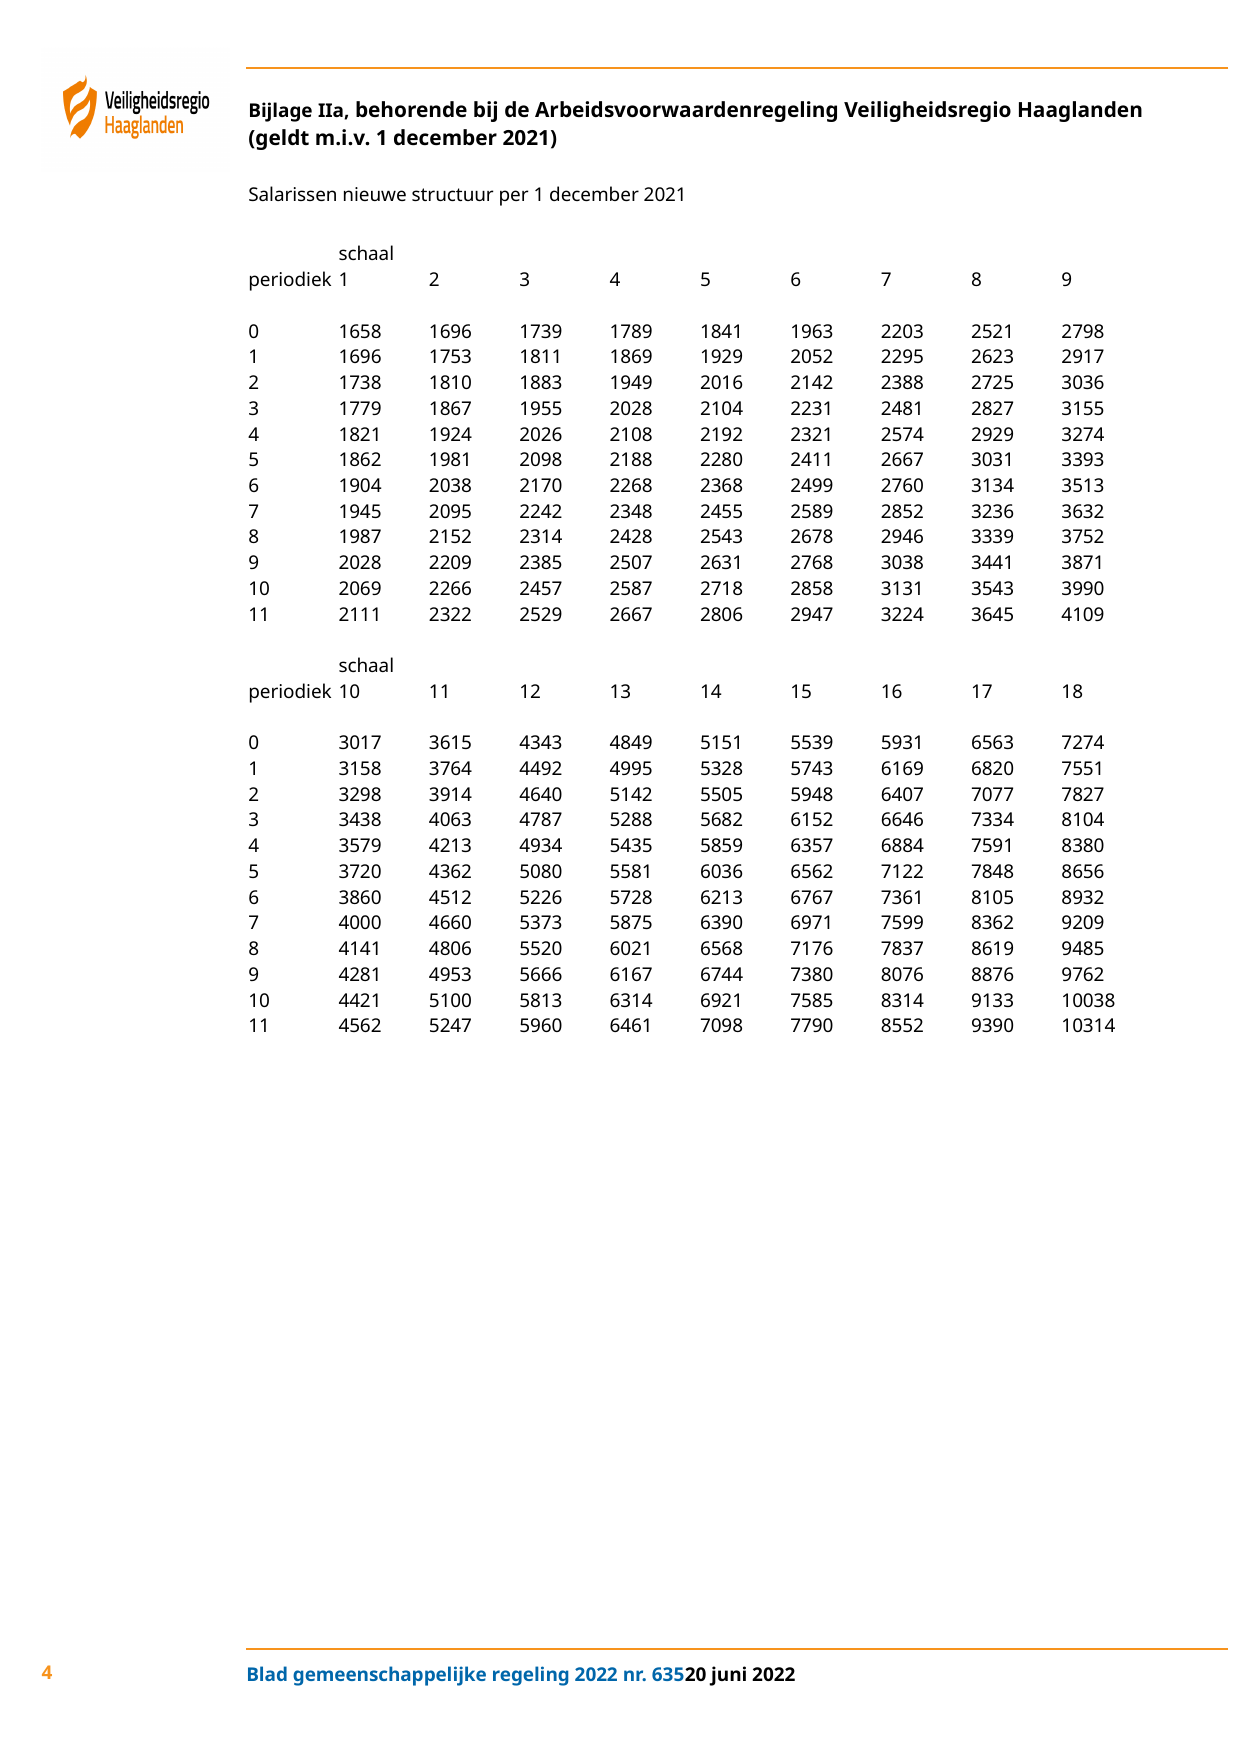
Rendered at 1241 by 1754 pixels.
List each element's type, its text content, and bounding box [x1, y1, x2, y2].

table_cell 3134 [971, 472, 1061, 498]
table_cell 1738 [338, 369, 429, 395]
table_cell 7098 [700, 1013, 790, 1038]
table_cell 9 [1061, 266, 1152, 292]
table_cell [1061, 292, 1152, 318]
table_cell [609, 704, 700, 729]
table_cell 5226 [519, 884, 609, 909]
table_cell 5666 [519, 961, 609, 987]
table_cell 2631 [700, 549, 790, 575]
picture [41, 47, 231, 172]
table_cell 4953 [429, 961, 519, 987]
table_cell 3131 [881, 575, 971, 601]
table_cell 1987 [338, 524, 429, 549]
table_cell 6820 [971, 755, 1061, 781]
text Bijlage IIa, behorende bij de Arbeidsvoorwaardenregeling Veiligheidsregio Haaglanden (geldt m.i.v. 1 december 2021) [248, 95, 1152, 152]
table_cell 7837 [881, 935, 971, 961]
table_cell 3274 [1061, 421, 1152, 446]
table_cell 3017 [338, 730, 429, 755]
table_cell 6357 [790, 833, 881, 858]
table_cell 2507 [609, 549, 700, 575]
table_cell 12 [519, 678, 609, 704]
table_cell 6568 [700, 935, 790, 961]
table_cell 3579 [338, 833, 429, 858]
table_cell 2827 [971, 395, 1061, 421]
table_cell 4640 [519, 781, 609, 807]
table_cell 6167 [609, 961, 700, 987]
table_cell 4512 [429, 884, 519, 909]
table_cell 0 [248, 730, 338, 755]
table_cell 2142 [790, 369, 881, 395]
table_cell 3752 [1061, 524, 1152, 549]
table_cell 2203 [881, 318, 971, 343]
table_cell 10 [248, 987, 338, 1012]
table_cell 17 [971, 678, 1061, 704]
table_cell 2574 [881, 421, 971, 446]
table_cell 9 [248, 961, 338, 987]
table_cell 6036 [700, 858, 790, 884]
table_cell 6169 [881, 755, 971, 781]
table_cell 9390 [971, 1013, 1061, 1038]
table_cell 6744 [700, 961, 790, 987]
table_cell [1061, 652, 1152, 678]
table_cell 8076 [881, 961, 971, 987]
table_cell [700, 704, 790, 729]
table_cell 3 [248, 807, 338, 832]
table_cell 2028 [338, 549, 429, 575]
table_cell 4343 [519, 730, 609, 755]
table_cell 2111 [338, 601, 429, 627]
table_cell 7551 [1061, 755, 1152, 781]
table_cell 7361 [881, 884, 971, 909]
table_cell 3438 [338, 807, 429, 832]
table_cell 1867 [429, 395, 519, 421]
table_cell 6767 [790, 884, 881, 909]
table_cell 2411 [790, 446, 881, 472]
table_cell 5288 [609, 807, 700, 832]
table_cell 3990 [1061, 575, 1152, 601]
table_cell [790, 627, 881, 652]
table_cell 5080 [519, 858, 609, 884]
table_cell [1061, 704, 1152, 729]
table_cell 2 [248, 369, 338, 395]
table_cell periodiek [248, 266, 338, 292]
table_cell 2667 [881, 446, 971, 472]
table_cell 10 [338, 678, 429, 704]
table_cell 10314 [1061, 1013, 1152, 1038]
table_cell 6021 [609, 935, 700, 961]
table_cell 2170 [519, 472, 609, 498]
table_cell 7790 [790, 1013, 881, 1038]
table_cell 3441 [971, 549, 1061, 575]
table_cell 8314 [881, 987, 971, 1012]
table_cell 4109 [1061, 601, 1152, 627]
table_cell 2368 [700, 472, 790, 498]
table_cell 6407 [881, 781, 971, 807]
table_cell [609, 292, 700, 318]
table_cell 4 [609, 266, 700, 292]
table_cell 1739 [519, 318, 609, 343]
table_cell 2760 [881, 472, 971, 498]
table_cell [700, 652, 790, 678]
table_cell 4213 [429, 833, 519, 858]
table_cell [1061, 627, 1152, 652]
table_cell 2678 [790, 524, 881, 549]
table_cell 1949 [609, 369, 700, 395]
table_cell [790, 292, 881, 318]
table_cell 1945 [338, 498, 429, 524]
table_cell [609, 652, 700, 678]
table_cell 2 [248, 781, 338, 807]
table_cell 5728 [609, 884, 700, 909]
table_cell 7274 [1061, 730, 1152, 755]
table_cell 2095 [429, 498, 519, 524]
table_cell 2947 [790, 601, 881, 627]
table_cell 5 [248, 446, 338, 472]
table_cell 1 [248, 755, 338, 781]
table_cell 15 [790, 678, 881, 704]
table_cell [519, 292, 609, 318]
table_cell 6646 [881, 807, 971, 832]
table_cell [338, 627, 429, 652]
table_cell 0 [248, 318, 338, 343]
table_cell 8932 [1061, 884, 1152, 909]
table_cell 4492 [519, 755, 609, 781]
table_cell 2428 [609, 524, 700, 549]
table_cell [881, 704, 971, 729]
table_cell 4 [248, 833, 338, 858]
table_cell 8876 [971, 961, 1061, 987]
table_cell 2069 [338, 575, 429, 601]
table_header [609, 241, 700, 266]
table_cell 2623 [971, 344, 1061, 369]
table_cell 4063 [429, 807, 519, 832]
table_cell 7334 [971, 807, 1061, 832]
table_cell 3298 [338, 781, 429, 807]
table_cell 2104 [700, 395, 790, 421]
table_cell 3393 [1061, 446, 1152, 472]
table_cell 2852 [881, 498, 971, 524]
table_cell 8104 [1061, 807, 1152, 832]
table_cell 2028 [609, 395, 700, 421]
table_cell 6 [248, 472, 338, 498]
table_cell 2322 [429, 601, 519, 627]
table_cell 2385 [519, 549, 609, 575]
table_cell periodiek [248, 678, 338, 704]
table_cell [429, 292, 519, 318]
table_cell 5142 [609, 781, 700, 807]
table_cell 6213 [700, 884, 790, 909]
table_cell 2481 [881, 395, 971, 421]
table_cell 8656 [1061, 858, 1152, 884]
table_cell 4 [248, 421, 338, 446]
table_cell [790, 704, 881, 729]
table_cell 4421 [338, 987, 429, 1012]
table_cell 4281 [338, 961, 429, 987]
table_cell 8362 [971, 910, 1061, 935]
table_cell 3155 [1061, 395, 1152, 421]
table_cell 4995 [609, 755, 700, 781]
table_cell 1869 [609, 344, 700, 369]
table_cell [609, 627, 700, 652]
table_header [700, 241, 790, 266]
table_cell 2529 [519, 601, 609, 627]
table_header [248, 241, 338, 266]
table_cell [881, 627, 971, 652]
table_header [519, 241, 609, 266]
table_cell 2388 [881, 369, 971, 395]
table_cell 9209 [1061, 910, 1152, 935]
table_cell 2052 [790, 344, 881, 369]
table_cell 6921 [700, 987, 790, 1012]
table_cell 1753 [429, 344, 519, 369]
table_cell 5247 [429, 1013, 519, 1038]
table_cell 3615 [429, 730, 519, 755]
table_cell 5 [700, 266, 790, 292]
table_cell 4362 [429, 858, 519, 884]
table_cell 8 [248, 524, 338, 549]
table_cell 2806 [700, 601, 790, 627]
table_cell 2152 [429, 524, 519, 549]
table_cell 6 [248, 884, 338, 909]
table_cell 3543 [971, 575, 1061, 601]
table_cell 2457 [519, 575, 609, 601]
table_cell 1658 [338, 318, 429, 343]
table_cell 2499 [790, 472, 881, 498]
table_cell 2521 [971, 318, 1061, 343]
table_cell 2231 [790, 395, 881, 421]
table_cell 2192 [700, 421, 790, 446]
table_cell [248, 292, 338, 318]
table_cell 5520 [519, 935, 609, 961]
table_cell 3914 [429, 781, 519, 807]
table_cell 7848 [971, 858, 1061, 884]
table_cell 2348 [609, 498, 700, 524]
table_cell 7599 [881, 910, 971, 935]
table_cell [429, 704, 519, 729]
table_cell 9485 [1061, 935, 1152, 961]
table_cell 7077 [971, 781, 1061, 807]
table_cell 7591 [971, 833, 1061, 858]
table_cell 2242 [519, 498, 609, 524]
table_cell 3720 [338, 858, 429, 884]
table_cell 1841 [700, 318, 790, 343]
table_cell 6390 [700, 910, 790, 935]
table_cell 2858 [790, 575, 881, 601]
table_cell schaal [338, 652, 429, 678]
table_cell 7122 [881, 858, 971, 884]
table_cell [519, 627, 609, 652]
table_cell 2718 [700, 575, 790, 601]
table_cell 2455 [700, 498, 790, 524]
table_cell 10 [248, 575, 338, 601]
table_header [1061, 241, 1152, 266]
table_cell 5151 [700, 730, 790, 755]
table_cell 6461 [609, 1013, 700, 1038]
table_cell 8 [971, 266, 1061, 292]
table_cell 18 [1061, 678, 1152, 704]
table_cell 1883 [519, 369, 609, 395]
table_cell [881, 292, 971, 318]
table_cell 5100 [429, 987, 519, 1012]
table_cell 5813 [519, 987, 609, 1012]
table_cell 1821 [338, 421, 429, 446]
table_cell 5743 [790, 755, 881, 781]
table_cell 4849 [609, 730, 700, 755]
table_cell 3 [248, 395, 338, 421]
table_cell [429, 652, 519, 678]
table_header [971, 241, 1061, 266]
table_cell 6884 [881, 833, 971, 858]
table_cell 2667 [609, 601, 700, 627]
table_cell 4787 [519, 807, 609, 832]
table_cell 5581 [609, 858, 700, 884]
table_header [429, 241, 519, 266]
table_cell 6314 [609, 987, 700, 1012]
table_cell 3632 [1061, 498, 1152, 524]
table_cell 2280 [700, 446, 790, 472]
table_cell 7176 [790, 935, 881, 961]
table_cell [971, 292, 1061, 318]
table_cell 2917 [1061, 344, 1152, 369]
table_cell 10038 [1061, 987, 1152, 1012]
table_cell 5505 [700, 781, 790, 807]
text Salarissen nieuwe structuur per 1 december 2021 [248, 181, 1152, 207]
table_cell 2929 [971, 421, 1061, 446]
table_cell 5948 [790, 781, 881, 807]
table_cell [248, 704, 338, 729]
table_cell 8380 [1061, 833, 1152, 858]
table_cell 2209 [429, 549, 519, 575]
table_header schaal [338, 241, 429, 266]
table_cell 13 [609, 678, 700, 704]
table_header [790, 241, 881, 266]
table_cell 3645 [971, 601, 1061, 627]
table_cell 2098 [519, 446, 609, 472]
table_cell 1779 [338, 395, 429, 421]
table_cell 3036 [1061, 369, 1152, 395]
table_cell 3031 [971, 446, 1061, 472]
table_cell 4000 [338, 910, 429, 935]
table_cell [971, 627, 1061, 652]
table_cell 1981 [429, 446, 519, 472]
table_cell 2798 [1061, 318, 1152, 343]
table_cell 5682 [700, 807, 790, 832]
table_cell [971, 652, 1061, 678]
table_cell 2268 [609, 472, 700, 498]
table_cell 5373 [519, 910, 609, 935]
table_cell 6 [790, 266, 881, 292]
table_cell 2321 [790, 421, 881, 446]
table_cell 2295 [881, 344, 971, 369]
table_cell 9 [248, 549, 338, 575]
table_cell 1862 [338, 446, 429, 472]
table_cell 3764 [429, 755, 519, 781]
table_cell 3038 [881, 549, 971, 575]
table_cell 7 [881, 266, 971, 292]
table_cell 7827 [1061, 781, 1152, 807]
table_cell 11 [248, 601, 338, 627]
table_cell 2725 [971, 369, 1061, 395]
table_cell 3860 [338, 884, 429, 909]
table_cell 2543 [700, 524, 790, 549]
table_cell 1811 [519, 344, 609, 369]
table_cell [338, 292, 429, 318]
table_cell [429, 627, 519, 652]
table_cell 3158 [338, 755, 429, 781]
table_cell 1904 [338, 472, 429, 498]
table_cell 6152 [790, 807, 881, 832]
table_cell 7380 [790, 961, 881, 987]
table_cell 9133 [971, 987, 1061, 1012]
table_cell 4660 [429, 910, 519, 935]
table_cell 2108 [609, 421, 700, 446]
table_cell 1963 [790, 318, 881, 343]
table_cell 7585 [790, 987, 881, 1012]
table_cell 8105 [971, 884, 1061, 909]
table_cell 3224 [881, 601, 971, 627]
table_cell [519, 704, 609, 729]
table_cell 4806 [429, 935, 519, 961]
table_cell 1924 [429, 421, 519, 446]
table_cell 3871 [1061, 549, 1152, 575]
table_cell 7 [248, 498, 338, 524]
table_header [881, 241, 971, 266]
table_cell [338, 704, 429, 729]
table_cell 1810 [429, 369, 519, 395]
table_cell 5328 [700, 755, 790, 781]
table_cell 1955 [519, 395, 609, 421]
table_cell 5875 [609, 910, 700, 935]
table_cell 6971 [790, 910, 881, 935]
table_cell 1 [338, 266, 429, 292]
table_cell 3236 [971, 498, 1061, 524]
table_cell [790, 652, 881, 678]
table_cell 14 [700, 678, 790, 704]
table_cell [700, 292, 790, 318]
table_cell 7 [248, 910, 338, 935]
table_cell 11 [429, 678, 519, 704]
table_cell 6563 [971, 730, 1061, 755]
table_cell 4934 [519, 833, 609, 858]
table_cell 5435 [609, 833, 700, 858]
table_cell [519, 652, 609, 678]
table_cell 9762 [1061, 961, 1152, 987]
table_cell 5859 [700, 833, 790, 858]
table_cell 5960 [519, 1013, 609, 1038]
table_cell 16 [881, 678, 971, 704]
table_cell 2768 [790, 549, 881, 575]
table_cell 2589 [790, 498, 881, 524]
table_cell 6562 [790, 858, 881, 884]
table_cell 1789 [609, 318, 700, 343]
table_cell 2946 [881, 524, 971, 549]
table_cell 2266 [429, 575, 519, 601]
table_cell 11 [248, 1013, 338, 1038]
table_cell 2587 [609, 575, 700, 601]
table_cell 2038 [429, 472, 519, 498]
table_cell 2 [429, 266, 519, 292]
table_cell 1696 [338, 344, 429, 369]
table_cell 2026 [519, 421, 609, 446]
table_cell 8619 [971, 935, 1061, 961]
table_cell 1929 [700, 344, 790, 369]
table_cell 3339 [971, 524, 1061, 549]
table_cell 5931 [881, 730, 971, 755]
table_cell [248, 627, 338, 652]
table_cell 4562 [338, 1013, 429, 1038]
table_cell 8 [248, 935, 338, 961]
table_cell [248, 652, 338, 678]
table_cell [700, 627, 790, 652]
table_cell 2016 [700, 369, 790, 395]
table_cell 8552 [881, 1013, 971, 1038]
table_cell 1696 [429, 318, 519, 343]
table_cell 5 [248, 858, 338, 884]
table_cell 2188 [609, 446, 700, 472]
table_cell [971, 704, 1061, 729]
table_cell 3513 [1061, 472, 1152, 498]
table_cell 2314 [519, 524, 609, 549]
table_cell 1 [248, 344, 338, 369]
table_cell 3 [519, 266, 609, 292]
table_cell 5539 [790, 730, 881, 755]
table_cell 4141 [338, 935, 429, 961]
table_cell [881, 652, 971, 678]
